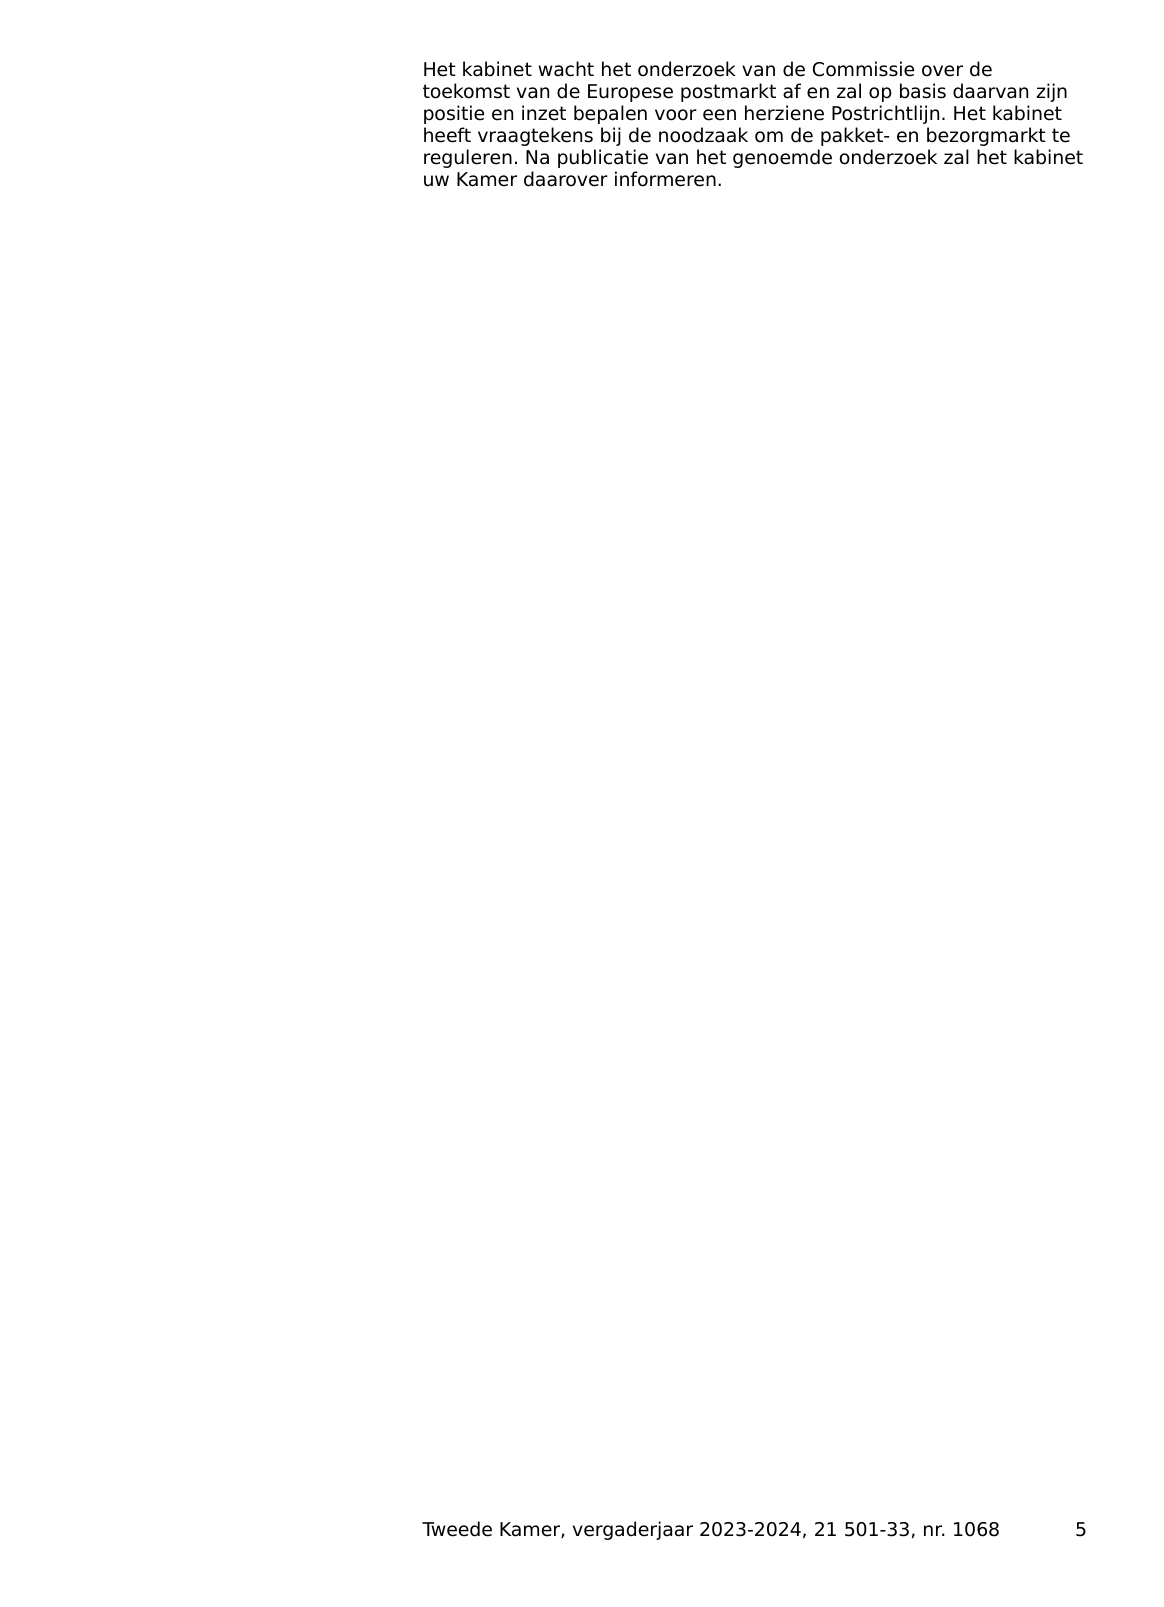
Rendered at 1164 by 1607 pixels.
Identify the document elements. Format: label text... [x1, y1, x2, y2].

text Het kabinet wacht het onderzoek van de Commissie over de toekomst van de Europese postmarkt af en zal op basis daarvan zijn positie en inzet bepalen voor een herziene Postrichtlijn. Het kabinet heeft vraagtekens bij de noodzaak om de pakket- en bezorgmarkt te reguleren. Na publicatie van het genoemde onderzoek zal het kabinet uw Kamer daarover informeren. [422, 59, 1087, 191]
